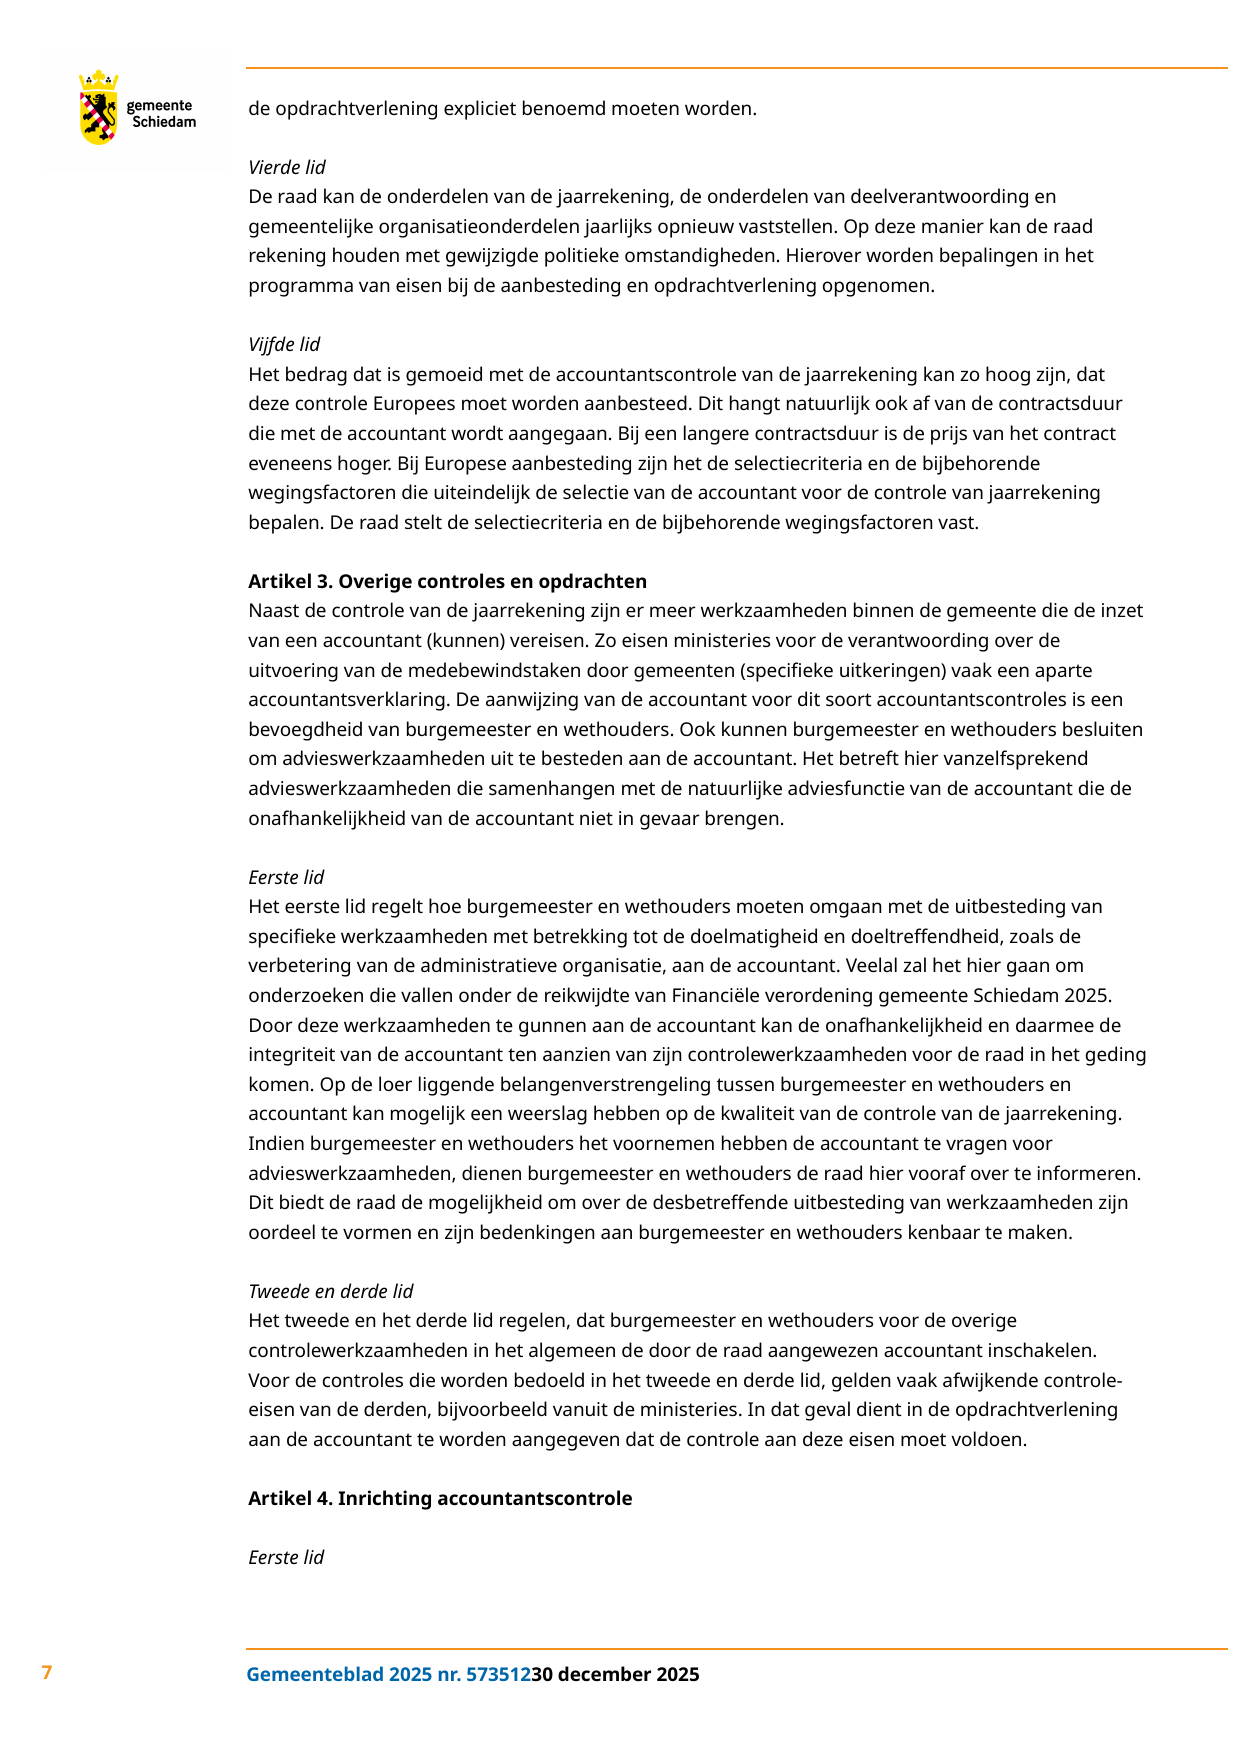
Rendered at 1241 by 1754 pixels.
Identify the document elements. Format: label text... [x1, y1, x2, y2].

text Vijfde lid [248, 331, 1152, 357]
text De raad kan de onderdelen van de jaarrekening, de onderdelen van deelverantwoording en gemeentelijke organisatieonderdelen jaarlijks opnieuw vaststellen. Op deze manier kan de raad rekening houden met gewijzigde politieke omstandigheden. Hierover worden bepalingen in het programma van eisen bij de aanbesteding en opdrachtverlening opgenomen. [248, 183, 1152, 298]
text Voor de controles die worden bedoeld in het tweede en derde lid, gelden vaak afwijkende controle-eisen van de derden, bijvoorbeeld vanuit de ministeries. In dat geval dient in de opdrachtverlening aan de accountant te worden aangegeven dat de controle aan deze eisen moet voldoen. [248, 1367, 1152, 1452]
text Artikel 3. Overige controles en opdrachten [248, 568, 1152, 594]
text de opdrachtverlening expliciet benoemd moeten worden. [248, 95, 1152, 121]
text Naast de controle van de jaarrekening zijn er meer werkzaamheden binnen de gemeente die de inzet van een accountant (kunnen) vereisen. Zo eisen ministeries voor de verantwoording over de uitvoering van de medebewindstaken door gemeenten (specifieke uitkeringen) vaak een aparte accountantsverklaring. De aanwijzing van de accountant voor dit soort accountantscontroles is een bevoegdheid van burgemeester en wethouders. Ook kunnen burgemeester en wethouders besluiten om advieswerkzaamheden uit te besteden aan de accountant. Het betreft hier vanzelfsprekend advieswerkzaamheden die samenhangen met de natuurlijke adviesfunctie van de accountant die de onafhankelijkheid van de accountant niet in gevaar brengen. [248, 598, 1152, 831]
text Het tweede en het derde lid regelen, dat burgemeester en wethouders voor de overige controlewerkzaamheden in het algemeen de door de raad aangewezen accountant inschakelen. [248, 1308, 1152, 1363]
text Het eerste lid regelt hoe burgemeester en wethouders moeten omgaan met de uitbesteding van specifieke werkzaamheden met betrekking tot de doelmatigheid en doeltreffendheid, zoals de verbetering van de administratieve organisatie, aan de accountant. Veelal zal het hier gaan om onderzoeken die vallen onder de reikwijdte van Financiële verordening gemeente Schiedam 2025. Door deze werkzaamheden te gunnen aan de accountant kan de onafhankelijkheid en daarmee de integriteit van de accountant ten aanzien van zijn controlewerkzaamheden voor de raad in het geding komen. Op de loer liggende belangenverstrengeling tussen burgemeester en wethouders en accountant kan mogelijk een weerslag hebben op de kwaliteit van de controle van de jaarrekening. Indien burgemeester en wethouders het voornemen hebben de accountant te vragen voor advieswerkzaamheden, dienen burgemeester en wethouders de raad hier vooraf over te informeren. Dit biedt de raad de mogelijkheid om over de desbetreffende uitbesteding van werkzaamheden zijn oordeel te vormen en zijn bedenkingen aan burgemeester en wethouders kenbaar te maken. [248, 893, 1152, 1245]
text Het bedrag dat is gemoeid met de accountantscontrole van de jaarrekening kan zo hoog zijn, dat deze controle Europees moet worden aanbesteed. Dit hangt natuurlijk ook af van de contractsduur die met de accountant wordt aangegaan. Bij een langere contractsduur is de prijs van het contract eveneens hoger. Bij Europese aanbesteding zijn het de selectiecriteria en de bijbehorende wegingsfactoren die uiteindelijk de selectie van de accountant voor de controle van jaarrekening bepalen. De raad stelt de selectiecriteria en de bijbehorende wegingsfactoren vast. [248, 361, 1152, 535]
text Artikel 4. Inrichting accountantscontrole [248, 1485, 1152, 1511]
text Vierde lid [248, 154, 1152, 180]
text Eerste lid [248, 864, 1152, 890]
picture [41, 47, 231, 172]
text Tweede en derde lid [248, 1278, 1152, 1304]
text Eerste lid [248, 1544, 1152, 1570]
